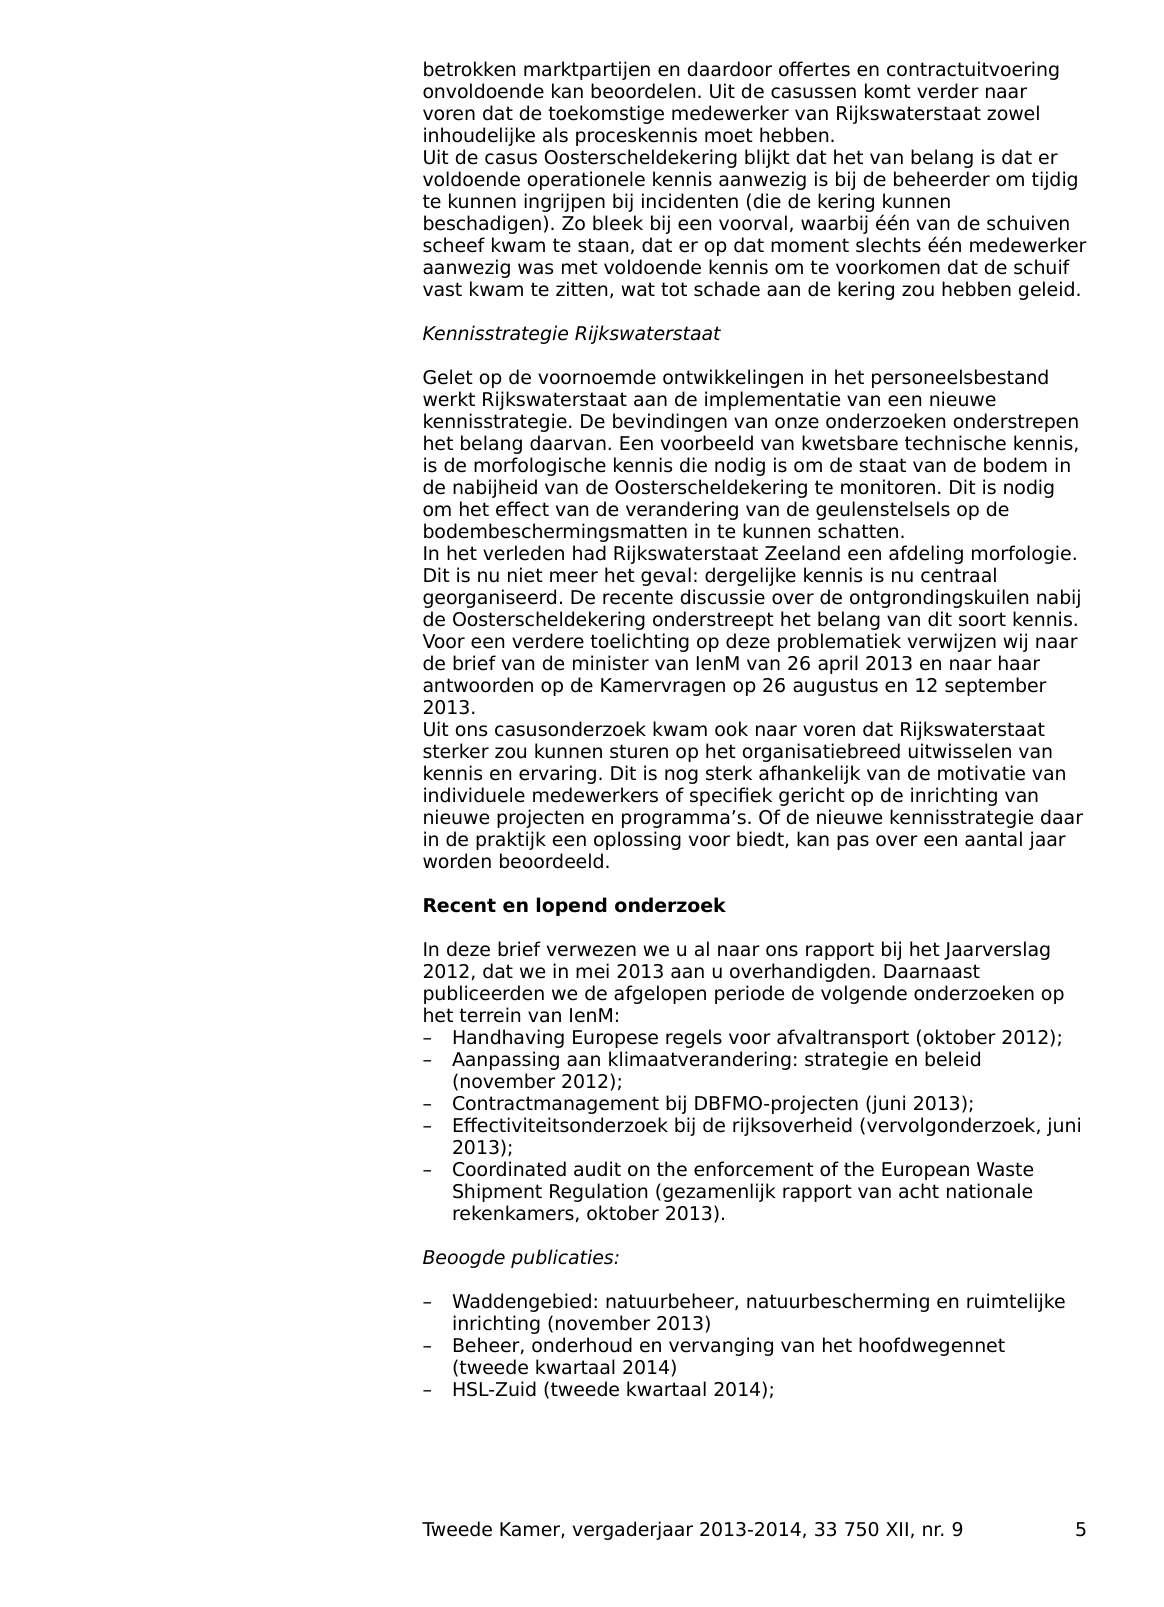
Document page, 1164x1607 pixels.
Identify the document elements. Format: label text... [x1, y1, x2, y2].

text betrokken marktpartijen en daardoor offertes en contractuitvoering onvoldoende kan beoordelen. Uit de casussen komt verder naar voren dat de toekomstige medewerker van Rijkswaterstaat zowel inhoudelijke als proceskennis moet hebben. [422, 59, 1087, 147]
subtitle Kennisstrategie Rijkswaterstaat [422, 323, 1087, 345]
text In het verleden had Rijkswaterstaat Zeeland een afdeling morfologie. Dit is nu niet meer het geval: dergelijke kennis is nu centraal georganiseerd. De recente discussie over de ontgrondingskuilen nabij de Oosterscheldekering onderstreept het belang van dit soort kennis. Voor een verdere toelichting op deze problematiek verwijzen wij naar de brief van de minister van IenM van 26 april 2013 en naar haar antwoorden op de Kamervragen op 26 augustus en 12 september 2013. [422, 543, 1087, 719]
text – Handhaving Europese regels voor afvaltransport (oktober 2012); [422, 1027, 1087, 1049]
text Gelet op de voornoemde ontwikkelingen in het personeelsbestand werkt Rijkswaterstaat aan de implementatie van een nieuwe kennisstrategie. De bevindingen van onze onderzoeken onderstrepen het belang daarvan. Een voorbeeld van kwetsbare technische kennis, is de morfologische kennis die nodig is om de staat van de bodem in de nabijheid van de Oosterscheldekering te monitoren. Dit is nodig om het effect van de verandering van de geulenstelsels op de bodembeschermingsmatten in te kunnen schatten. [422, 367, 1087, 543]
text – Coordinated audit on the enforcement of the European Waste Shipment Regulation (gezamenlijk rapport van acht nationale rekenkamers, oktober 2013). [422, 1159, 1087, 1225]
text – HSL-Zuid (tweede kwartaal 2014); [422, 1379, 1087, 1401]
text – Effectiviteitsonderzoek bij de rijksoverheid (vervolgonderzoek, juni 2013); [422, 1115, 1087, 1159]
text In deze brief verwezen we u al naar ons rapport bij het Jaarverslag 2012, dat we in mei 2013 aan u overhandigden. Daarnaast publiceerden we de afgelopen periode de volgende onderzoeken op het terrein van IenM: [422, 939, 1087, 1027]
text – Aanpassing aan klimaatverandering: strategie en beleid (november 2012); [422, 1049, 1087, 1093]
text – Beheer, onderhoud en vervanging van het hoofdwegennet (tweede kwartaal 2014) [422, 1335, 1087, 1379]
text Uit ons casusonderzoek kwam ook naar voren dat Rijkswaterstaat sterker zou kunnen sturen op het organisatiebreed uitwisselen van kennis en ervaring. Dit is nog sterk afhankelijk van de motivatie van individuele medewerkers of specifiek gericht op de inrichting van nieuwe projecten en programma’s. Of de nieuwe kennisstrategie daar in de praktijk een oplossing voor biedt, kan pas over een aantal jaar worden beoordeeld. [422, 719, 1087, 873]
subtitle Recent en lopend onderzoek [422, 895, 1087, 917]
subtitle Beoogde publicaties: [422, 1247, 1087, 1269]
text Uit de casus Oosterscheldekering blijkt dat het van belang is dat er voldoende operationele kennis aanwezig is bij de beheerder om tijdig te kunnen ingrijpen bij incidenten (die de kering kunnen beschadigen). Zo bleek bij een voorval, waarbij één van de schuiven scheef kwam te staan, dat er op dat moment slechts één medewerker aanwezig was met voldoende kennis om te voorkomen dat de schuif vast kwam te zitten, wat tot schade aan de kering zou hebben geleid. [422, 147, 1087, 301]
text – Waddengebied: natuurbeheer, natuurbescherming en ruimtelijke inrichting (november 2013) [422, 1291, 1087, 1335]
text – Contractmanagement bij DBFMO-projecten (juni 2013); [422, 1093, 1087, 1115]
